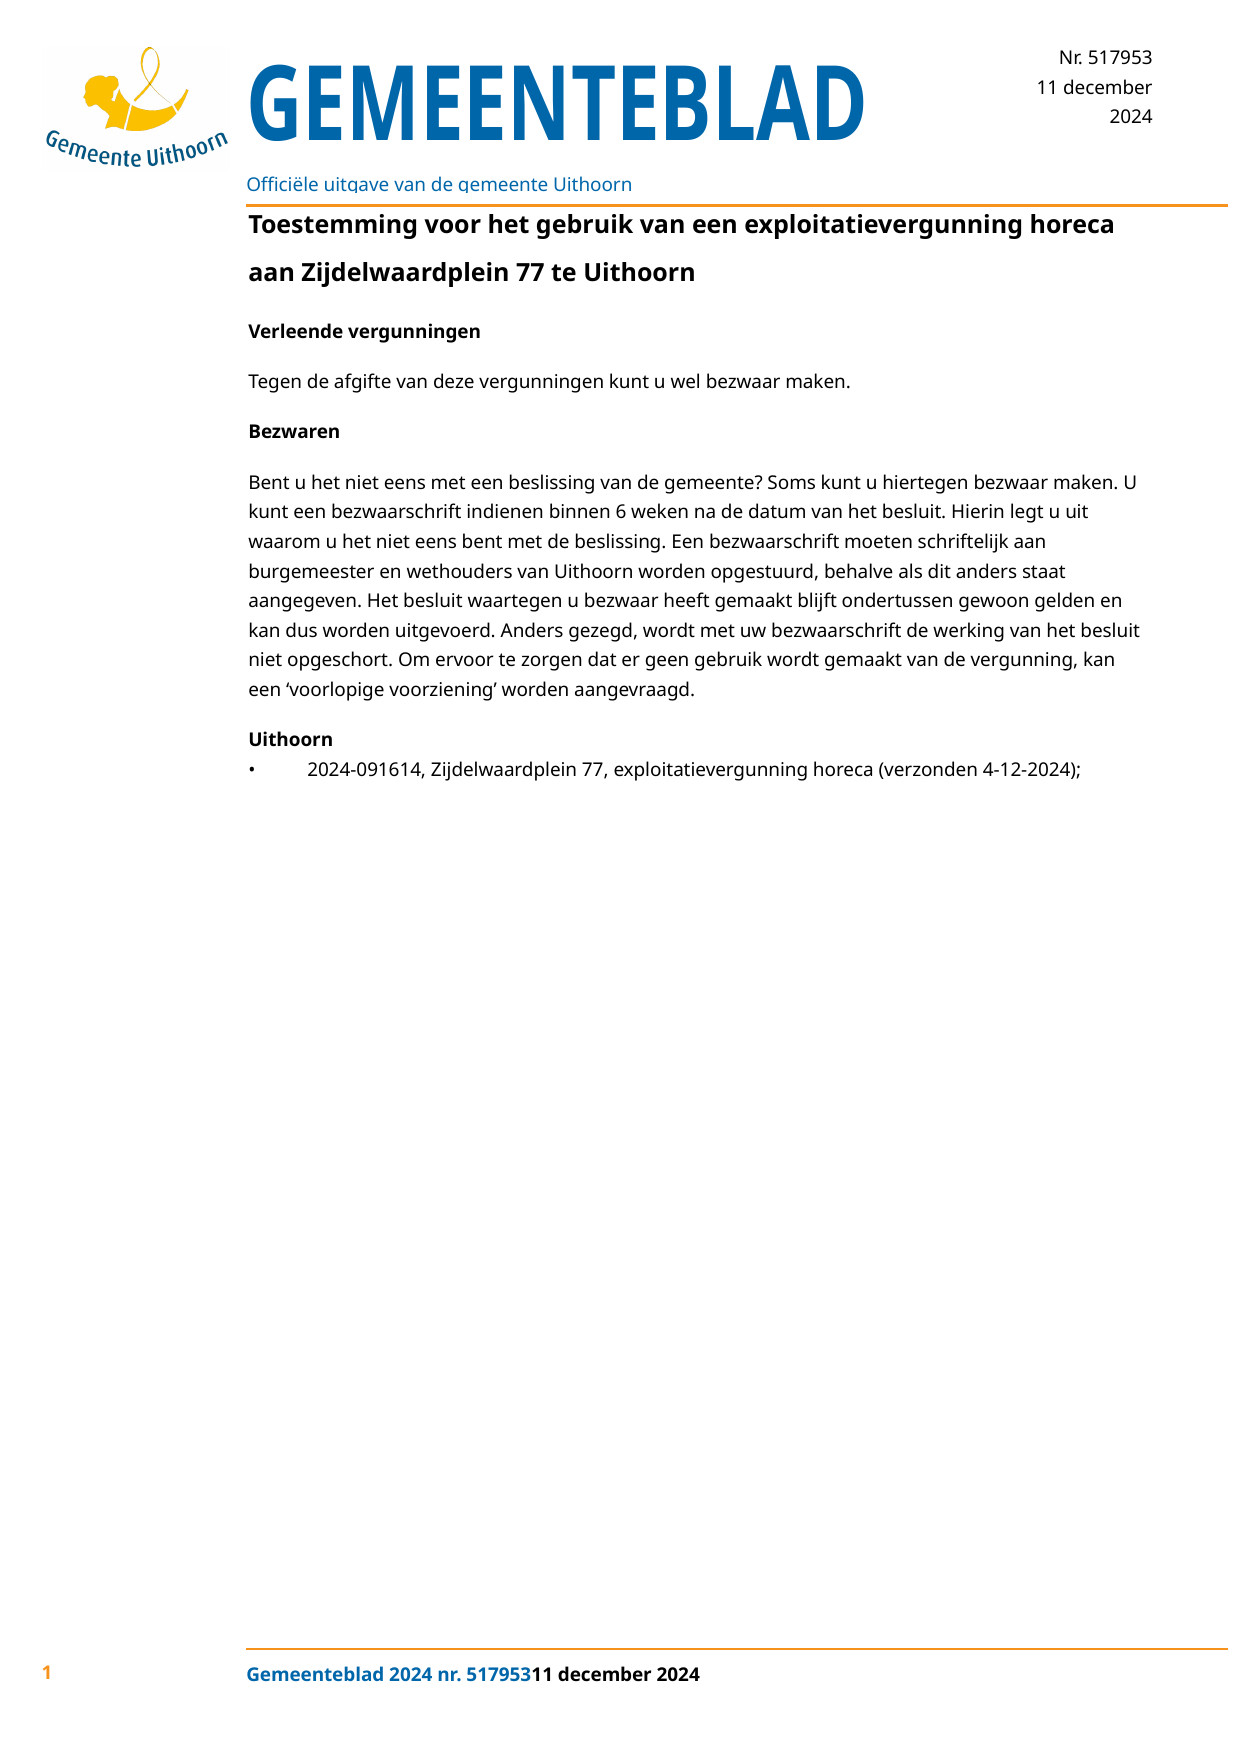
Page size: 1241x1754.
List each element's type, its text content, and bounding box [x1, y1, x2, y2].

text Uithoorn [248, 727, 1152, 752]
text Toestemming voor het gebruik van een exploitatievergunning horeca aan Zijdelwaardplein 77 te Uithoorn [248, 207, 1152, 288]
text Verleende vergunningen [248, 318, 1152, 344]
picture [41, 47, 231, 172]
text Bent u het niet eens met een beslissing van de gemeente? Soms kunt u hiertegen bezwaar maken. U kunt een bezwaarschrift indienen binnen 6 weken na de datum van het besluit. Hierin legt u uit waarom u het niet eens bent met de beslissing. Een bezwaarschrift moeten schriftelijk aan burgemeester en wethouders van Uithoorn worden opgestuurd, behalve als dit anders staat aangegeven. Het besluit waartegen u bezwaar heeft gemaakt blijft ondertussen gewoon gelden en kan dus worden uitgevoerd. Anders gezegd, wordt met uw bezwaarschrift de werking van het besluit niet opgeschort. Om ervoor te zorgen dat er geen gebruik wordt gemaakt van de vergunning, kan een ‘voorlopige voorziening’ worden aangevraagd. [248, 469, 1152, 702]
list 2024-091614, Zijdelwaardplein 77, exploitatievergunning horeca (verzonden 4-12-2024); [248, 756, 1152, 782]
text Bezwaren [248, 419, 1152, 444]
text Tegen de afgifte van deze vergunningen kunt u wel bezwaar maken. [248, 368, 1152, 394]
